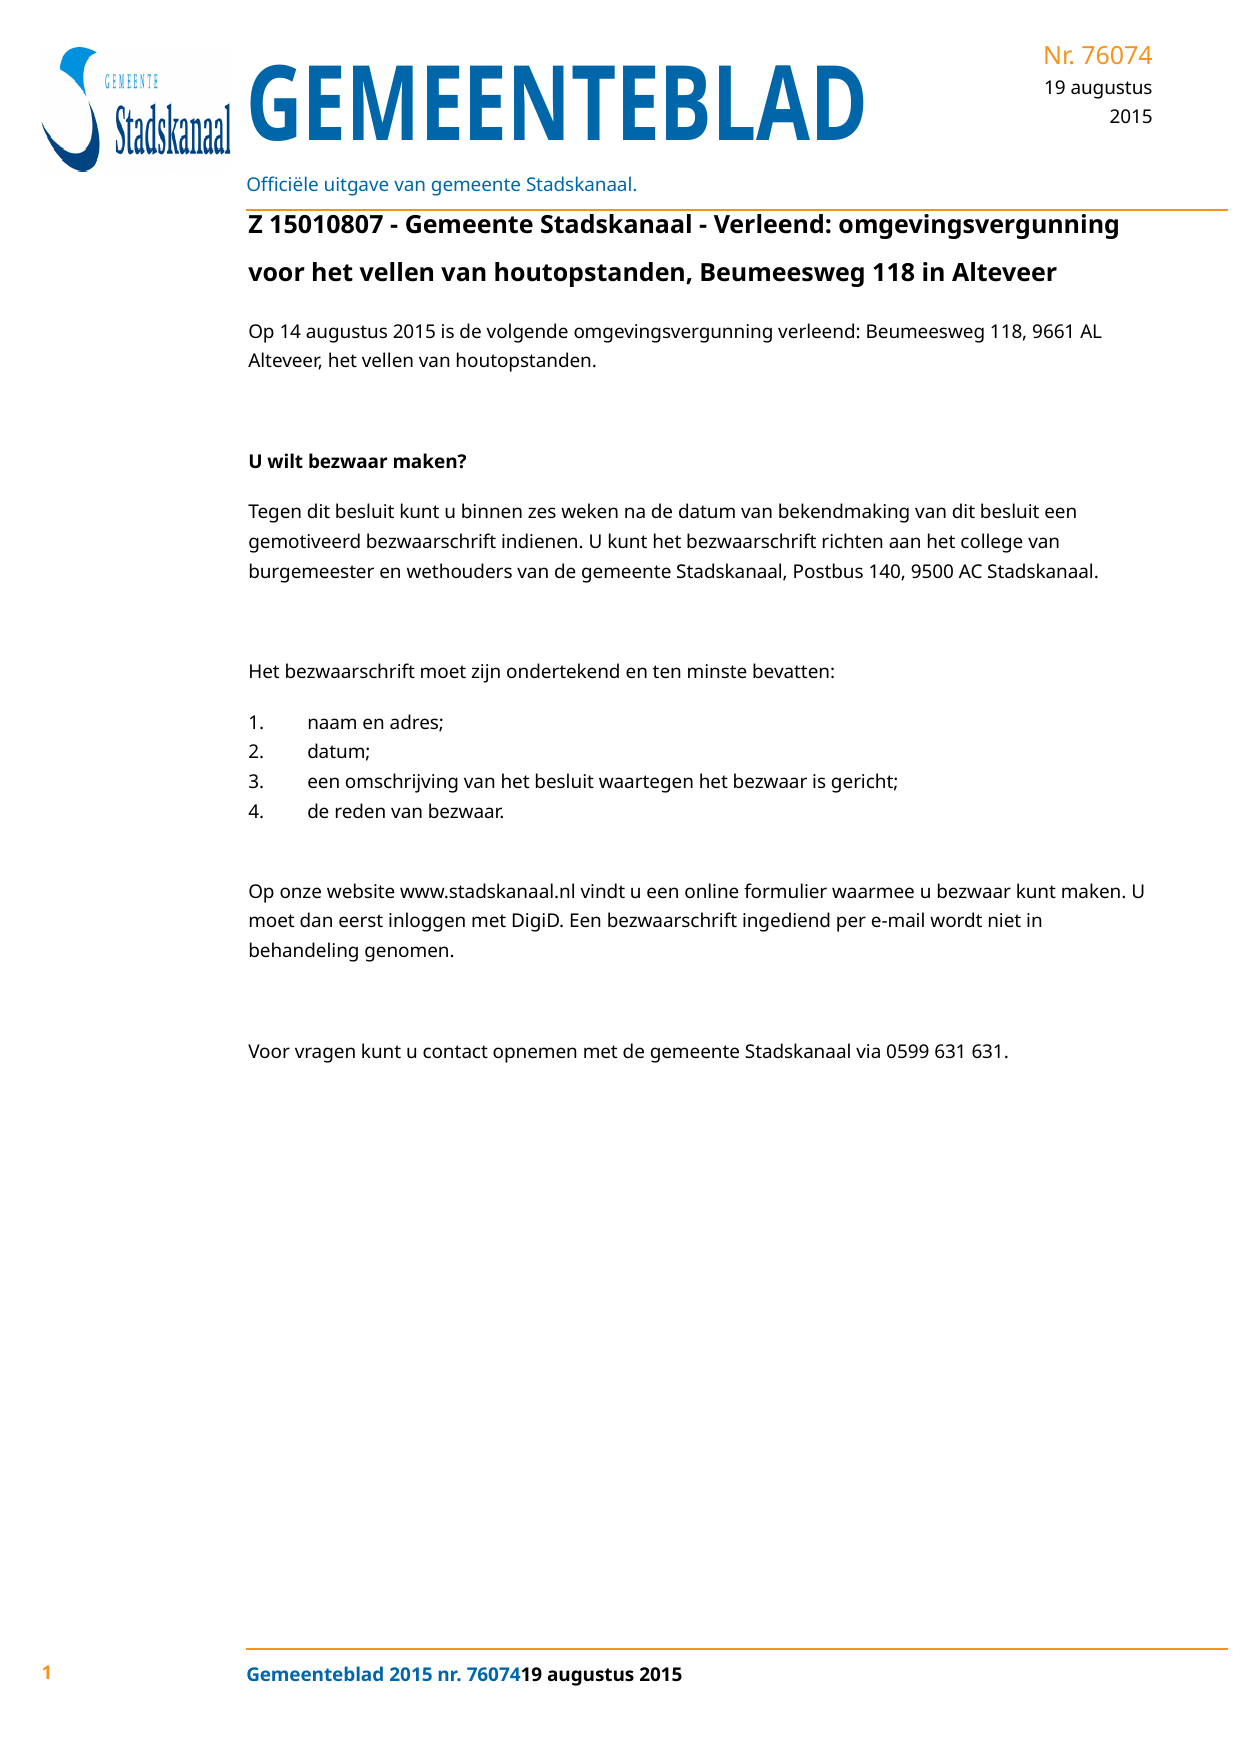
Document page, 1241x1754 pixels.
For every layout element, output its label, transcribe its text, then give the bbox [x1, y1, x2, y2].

text Het bezwaarschrift moet zijn ondertekend en ten minste bevatten: [248, 659, 1152, 684]
list een omschrijving van het besluit waartegen het bezwaar is gericht; [248, 768, 1152, 794]
text Tegen dit besluit kunt u binnen zes weken na de datum van bekendmaking van dit besluit een gemotiveerd bezwaarschrift indienen. U kunt het bezwaarschrift richten aan het college van burgemeester en wethouders van de gemeente Stadskanaal, Postbus 140, 9500 AC Stadskanaal. [248, 499, 1152, 584]
list naam en adres; [248, 709, 1152, 735]
text Op onze website www.stadskanaal.nl vindt u een online formulier waarmee u bezwaar kunt maken. U moet dan eerst inloggen met DigiD. Een bezwaarschrift ingediend per e-mail wordt niet in behandeling genomen. [248, 878, 1152, 963]
picture [41, 47, 231, 172]
text U wilt bezwaar maken? [248, 448, 1152, 474]
list datum; [248, 739, 1152, 764]
text Op 14 augustus 2015 is de volgende omgevingsvergunning verleend: Beumeesweg 118, 9661 AL Alteveer, het vellen van houtopstanden. [248, 318, 1152, 373]
text Z 15010807 - Gemeente Stadskanaal - Verleend: omgevingsvergunning voor het vellen van houtopstanden, Beumeesweg 118 in Alteveer [248, 211, 1152, 288]
list de reden van bezwaar. [248, 798, 1152, 824]
text Voor vragen kunt u contact opnemen met de gemeente Stadskanaal via 0599 631 631. [248, 1038, 1152, 1064]
